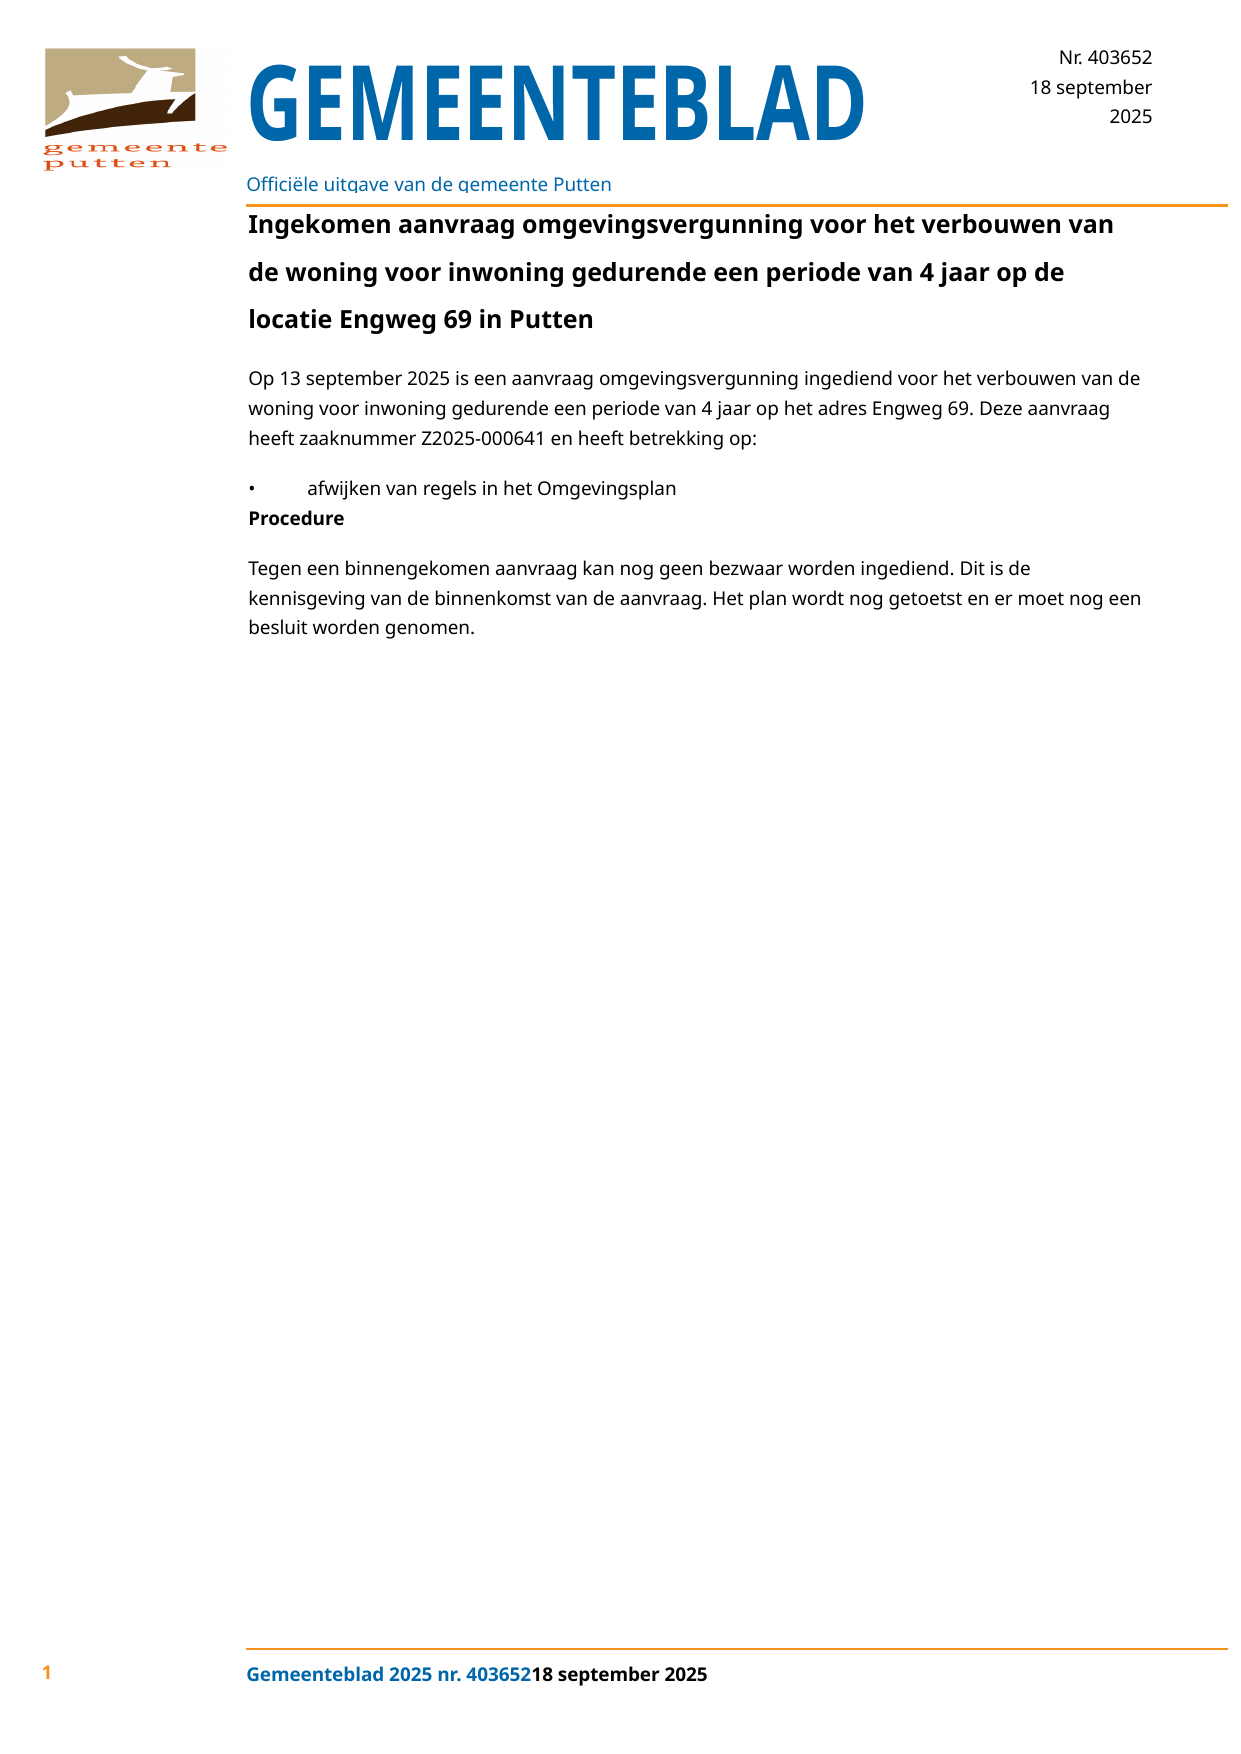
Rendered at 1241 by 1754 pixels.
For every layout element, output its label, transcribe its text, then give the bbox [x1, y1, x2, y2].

text Op 13 september 2025 is een aanvraag omgevingsvergunning ingediend voor het verbouwen van de woning voor inwoning gedurende een periode van 4 jaar op het adres Engweg 69. Deze aanvraag heeft zaaknummer Z2025-000641 en heeft betrekking op: [248, 366, 1152, 450]
text Tegen een binnengekomen aanvraag kan nog geen bezwaar worden ingediend. Dit is de kennisgeving van de binnenkomst van de aanvraag. Het plan wordt nog getoetst en er moet nog een besluit worden genomen. [248, 555, 1152, 640]
text Ingekomen aanvraag omgevingsvergunning voor het verbouwen van de woning voor inwoning gedurende een periode van 4 jaar op de locatie Engweg 69 in Putten [248, 207, 1152, 336]
text Procedure [248, 505, 1152, 530]
list afwijken van regels in het Omgevingsplan [248, 475, 1152, 501]
picture [41, 47, 231, 172]
